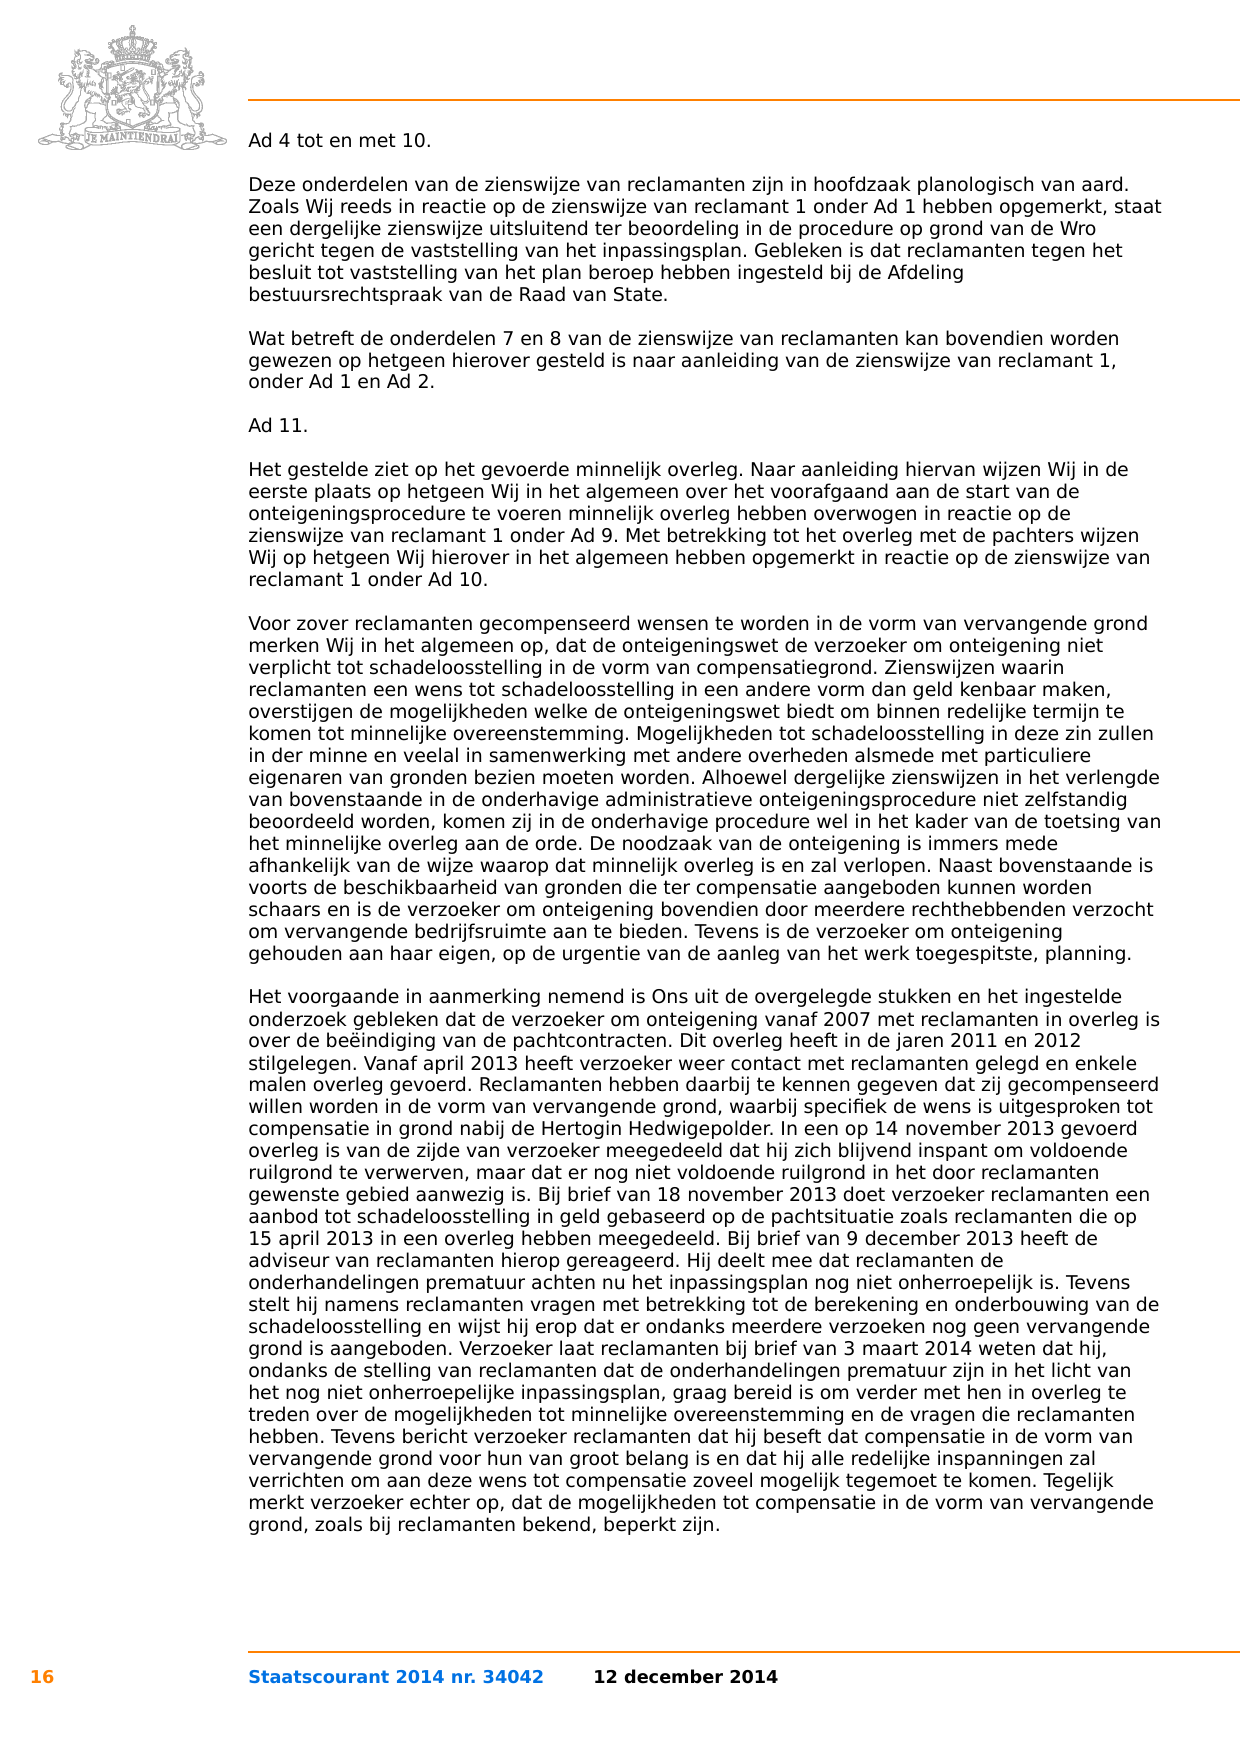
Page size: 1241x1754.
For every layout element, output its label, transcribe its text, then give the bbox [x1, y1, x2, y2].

text Ad 11. [248, 415, 1163, 437]
text Het voorgaande in aanmerking nemend is Ons uit de overgelegde stukken en het ingestelde onderzoek gebleken dat de verzoeker om onteigening vanaf 2007 met reclamanten in overleg is over de beëindiging van de pachtcontracten. Dit overleg heeft in de jaren 2011 en 2012 stilgelegen. Vanaf april 2013 heeft verzoeker weer contact met reclamanten gelegd en enkele malen overleg gevoerd. Reclamanten hebben daarbij te kennen gegeven dat zij gecompenseerd willen worden in de vorm van vervangende grond, waarbij specifiek de wens is uitgesproken tot compensatie in grond nabij de Hertogin Hedwigepolder. In een op 14 november 2013 gevoerd overleg is van de zijde van verzoeker meegedeeld dat hij zich blijvend inspant om voldoende ruilgrond te verwerven, maar dat er nog niet voldoende ruilgrond in het door reclamanten gewenste gebied aanwezig is. Bij brief van 18 november 2013 doet verzoeker reclamanten een aanbod tot schadeloosstelling in geld gebaseerd op de pachtsituatie zoals reclamanten die op 15 april 2013 in een overleg hebben meegedeeld. Bij brief van 9 december 2013 heeft de adviseur van reclamanten hierop gereageerd. Hij deelt mee dat reclamanten de onderhandelingen prematuur achten nu het inpassingsplan nog niet onherroepelijk is. Tevens stelt hij namens reclamanten vragen met betrekking tot de berekening en onderbouwing van de schadeloosstelling en wijst hij erop dat er ondanks meerdere verzoeken nog geen vervangende grond is aangeboden. Verzoeker laat reclamanten bij brief van 3 maart 2014 weten dat hij, ondanks de stelling van reclamanten dat de onderhandelingen prematuur zijn in het licht van het nog niet onherroepelijke inpassingsplan, graag bereid is om verder met hen in overleg te treden over de mogelijkheden tot minnelijke overeenstemming en de vragen die reclamanten hebben. Tevens bericht verzoeker reclamanten dat hij beseft dat compensatie in de vorm van vervangende grond voor hun van groot belang is en dat hij alle redelijke inspanningen zal verrichten om aan deze wens tot compensatie zoveel mogelijk tegemoet te komen. Tegelijk merkt verzoeker echter op, dat de mogelijkheden tot compensatie in de vorm van vervangende grond, zoals bij reclamanten bekend, beperkt zijn. [248, 986, 1163, 1536]
text Voor zover reclamanten gecompenseerd wensen te worden in de vorm van vervangende grond merken Wij in het algemeen op, dat de onteigeningswet de verzoeker om onteigening niet verplicht tot schadeloosstelling in de vorm van compensatiegrond. Zienswijzen waarin reclamanten een wens tot schadeloosstelling in een andere vorm dan geld kenbaar maken, overstijgen de mogelijkheden welke de onteigeningswet biedt om binnen redelijke termijn te komen tot minnelijke overeenstemming. Mogelijkheden tot schadeloosstelling in deze zin zullen in der minne en veelal in samenwerking met andere overheden alsmede met particuliere eigenaren van gronden bezien moeten worden. Alhoewel dergelijke zienswijzen in het verlengde van bovenstaande in de onderhavige administratieve onteigeningsprocedure niet zelfstandig beoordeeld worden, komen zij in de onderhavige procedure wel in het kader van de toetsing van het minnelijke overleg aan de orde. De noodzaak van de onteigening is immers mede afhankelijk van de wijze waarop dat minnelijk overleg is en zal verlopen. Naast bovenstaande is voorts de beschikbaarheid van gronden die ter compensatie aangeboden kunnen worden schaars en is de verzoeker om onteigening bovendien door meerdere rechthebbenden verzocht om vervangende bedrijfsruimte aan te bieden. Tevens is de verzoeker om onteigening gehouden aan haar eigen, op de urgentie van de aanleg van het werk toegespitste, planning. [248, 613, 1163, 964]
text Deze onderdelen van de zienswijze van reclamanten zijn in hoofdzaak planologisch van aard. Zoals Wij reeds in reactie op de zienswijze van reclamant 1 onder Ad 1 hebben opgemerkt, staat een dergelijke zienswijze uitsluitend ter beoordeling in de procedure op grond van de Wro gericht tegen de vaststelling van het inpassingsplan. Gebleken is dat reclamanten tegen het besluit tot vaststelling van het plan beroep hebben ingesteld bij de Afdeling bestuursrechtspraak van de Raad van State. [248, 174, 1163, 306]
text Wat betreft de onderdelen 7 en 8 van de zienswijze van reclamanten kan bovendien worden gewezen op hetgeen hierover gesteld is naar aanleiding van de zienswijze van reclamant 1, onder Ad 1 en Ad 2. [248, 327, 1163, 393]
picture [38, 25, 227, 150]
text Het gestelde ziet op het gevoerde minnelijk overleg. Naar aanleiding hiervan wijzen Wij in de eerste plaats op hetgeen Wij in het algemeen over het voorafgaand aan de start van de onteigeningsprocedure te voeren minnelijk overleg hebben overwogen in reactie op de zienswijze van reclamant 1 onder Ad 9. Met betrekking tot het overleg met de pachters wijzen Wij op hetgeen Wij hierover in het algemeen hebben opgemerkt in reactie op de zienswijze van reclamant 1 onder Ad 10. [248, 459, 1163, 591]
text Ad 4 tot en met 10. [248, 130, 1163, 152]
